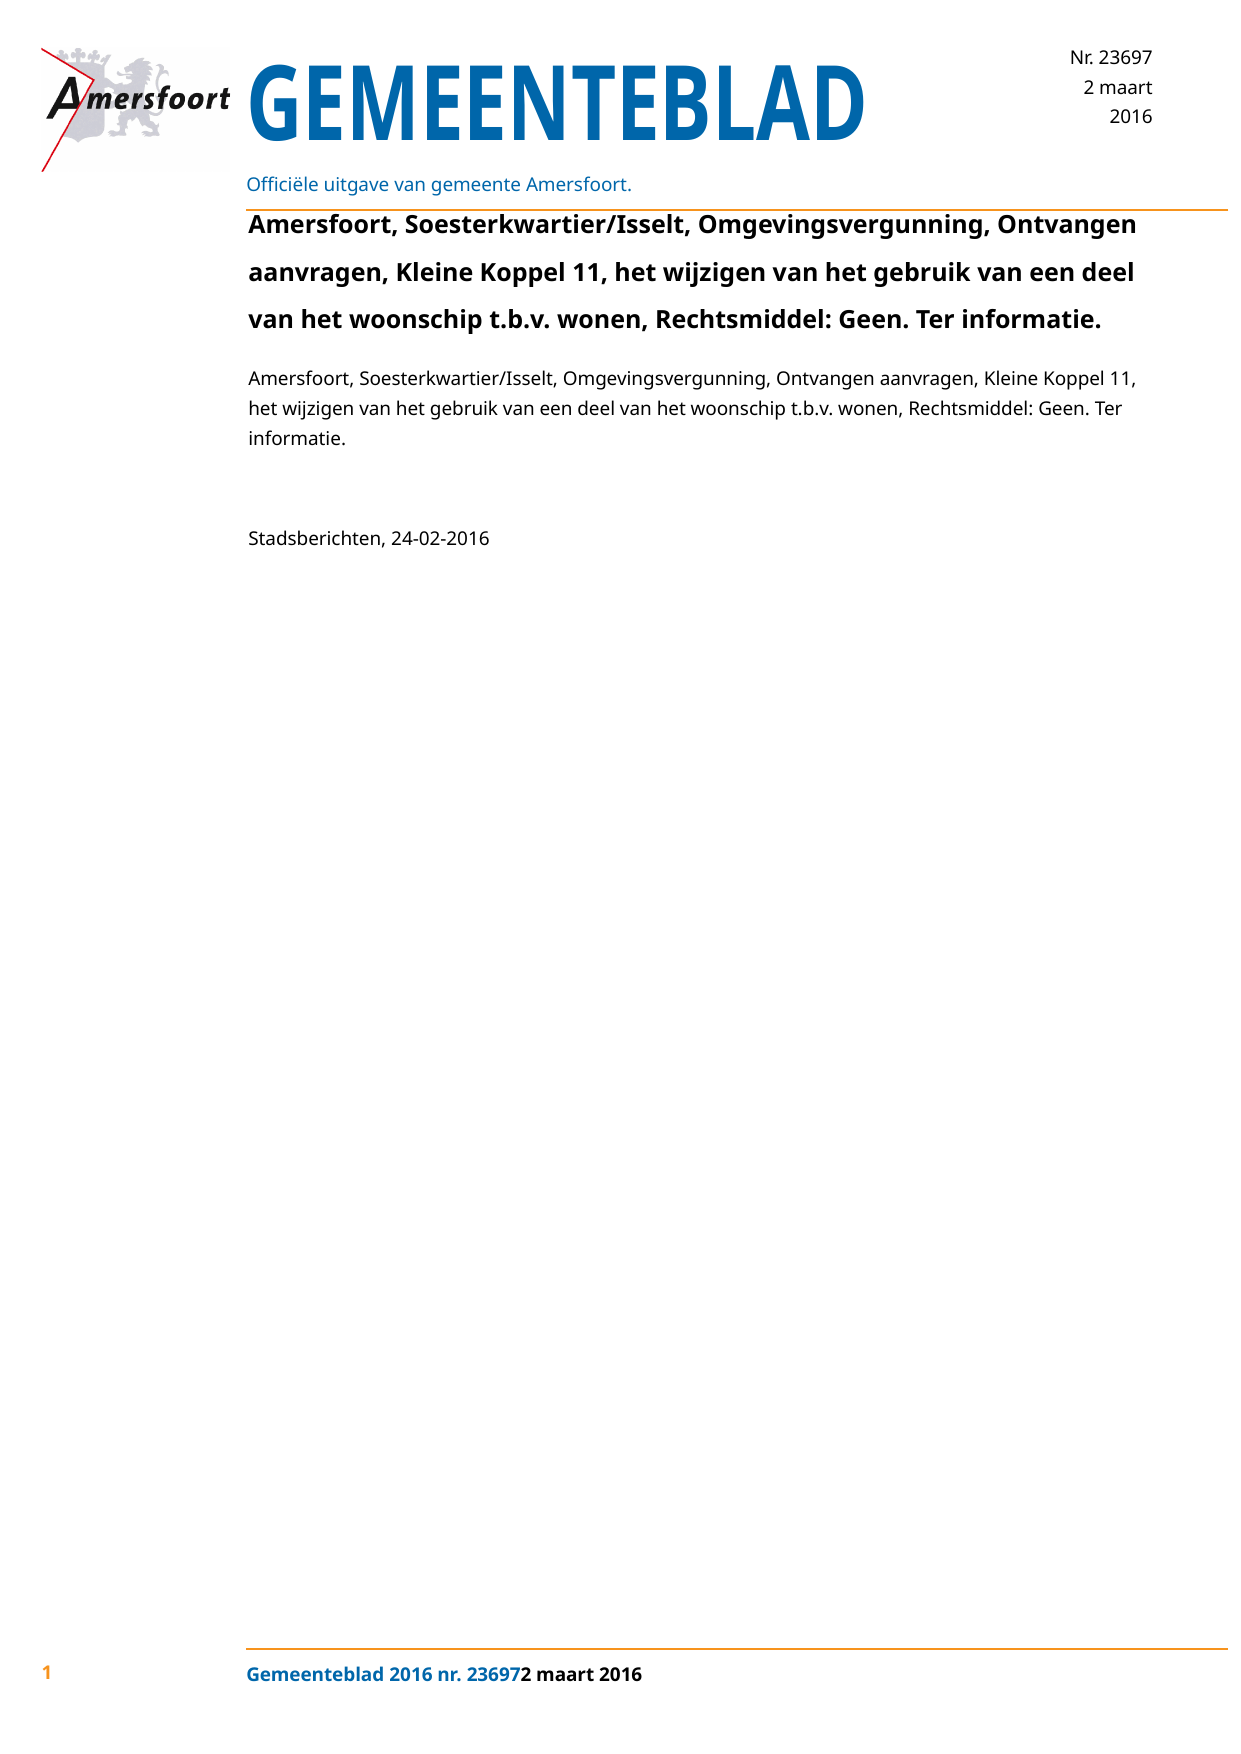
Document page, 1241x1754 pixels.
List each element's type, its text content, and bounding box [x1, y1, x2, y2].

text Amersfoort, Soesterkwartier/Isselt, Omgevingsvergunning, Ontvangen aanvragen, Kleine Koppel 11, het wijzigen van het gebruik van een deel van het woonschip t.b.v. wonen, Rechtsmiddel: Geen. Ter informatie. [248, 366, 1152, 450]
text Amersfoort, Soesterkwartier/Isselt, Omgevingsvergunning, Ontvangen aanvragen, Kleine Koppel 11, het wijzigen van het gebruik van een deel van het woonschip t.b.v. wonen, Rechtsmiddel: Geen. Ter informatie. [248, 211, 1152, 336]
picture [41, 47, 231, 172]
text Stadsberichten, 24-02-2016 [248, 526, 1152, 551]
